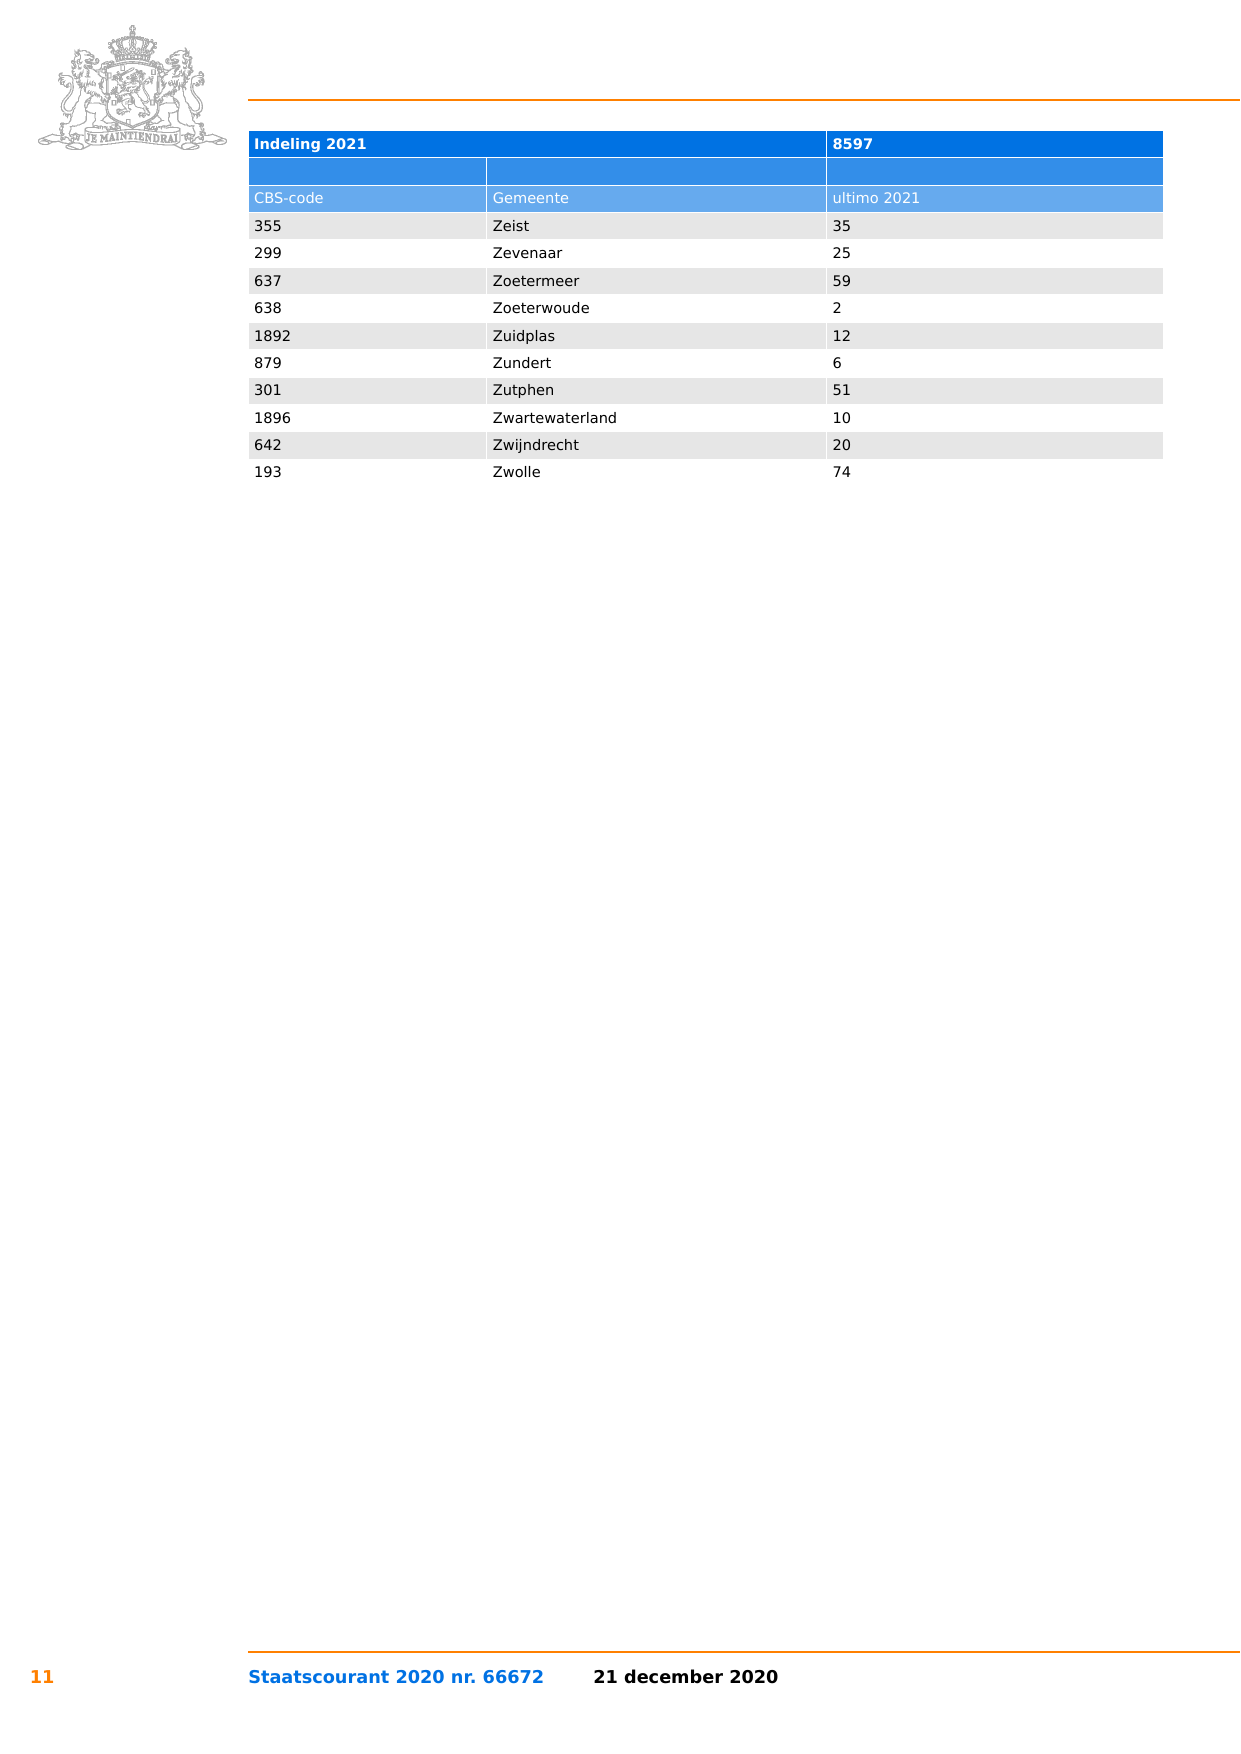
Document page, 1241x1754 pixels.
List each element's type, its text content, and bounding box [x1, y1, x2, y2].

table_cell 355 [249, 213, 486, 239]
table_cell CBS-code [249, 186, 486, 212]
table_cell 20 [827, 432, 1163, 459]
table_cell 6 [827, 350, 1163, 376]
picture [38, 25, 227, 150]
table_cell Zoetermeer [487, 268, 826, 294]
table_cell Zutphen [487, 378, 826, 404]
table_cell 642 [249, 432, 486, 459]
table_cell Gemeente [487, 186, 826, 212]
table_cell Zwartewaterland [487, 405, 826, 431]
table_cell 299 [249, 241, 486, 267]
table_cell ultimo 2021 [827, 186, 1163, 212]
table_cell 637 [249, 268, 486, 294]
table_cell Zeist [487, 213, 826, 239]
table_cell 10 [827, 405, 1163, 431]
table_cell 51 [827, 378, 1163, 404]
table_cell [827, 158, 1163, 185]
table_cell 301 [249, 378, 486, 404]
table_cell 35 [827, 213, 1163, 239]
table_cell Zevenaar [487, 241, 826, 267]
table_cell Zundert [487, 350, 826, 376]
table_cell Zwolle [487, 460, 826, 486]
table_cell 12 [827, 323, 1163, 349]
table_cell 193 [249, 460, 486, 486]
table_cell 74 [827, 460, 1163, 486]
table_cell 879 [249, 350, 486, 376]
table_cell Zuidplas [487, 323, 826, 349]
table_cell 25 [827, 241, 1163, 267]
table_cell Zoeterwoude [487, 295, 826, 322]
table_cell 1896 [249, 405, 486, 431]
table_cell 2 [827, 295, 1163, 322]
table_cell [249, 158, 486, 185]
table_cell 59 [827, 268, 1163, 294]
table_cell 638 [249, 295, 486, 322]
table_header 8597 [827, 131, 1163, 157]
table_cell Zwijndrecht [487, 432, 826, 459]
table_cell 1892 [249, 323, 486, 349]
table_cell [487, 158, 826, 185]
table_header Indeling 2021 [249, 131, 826, 157]
